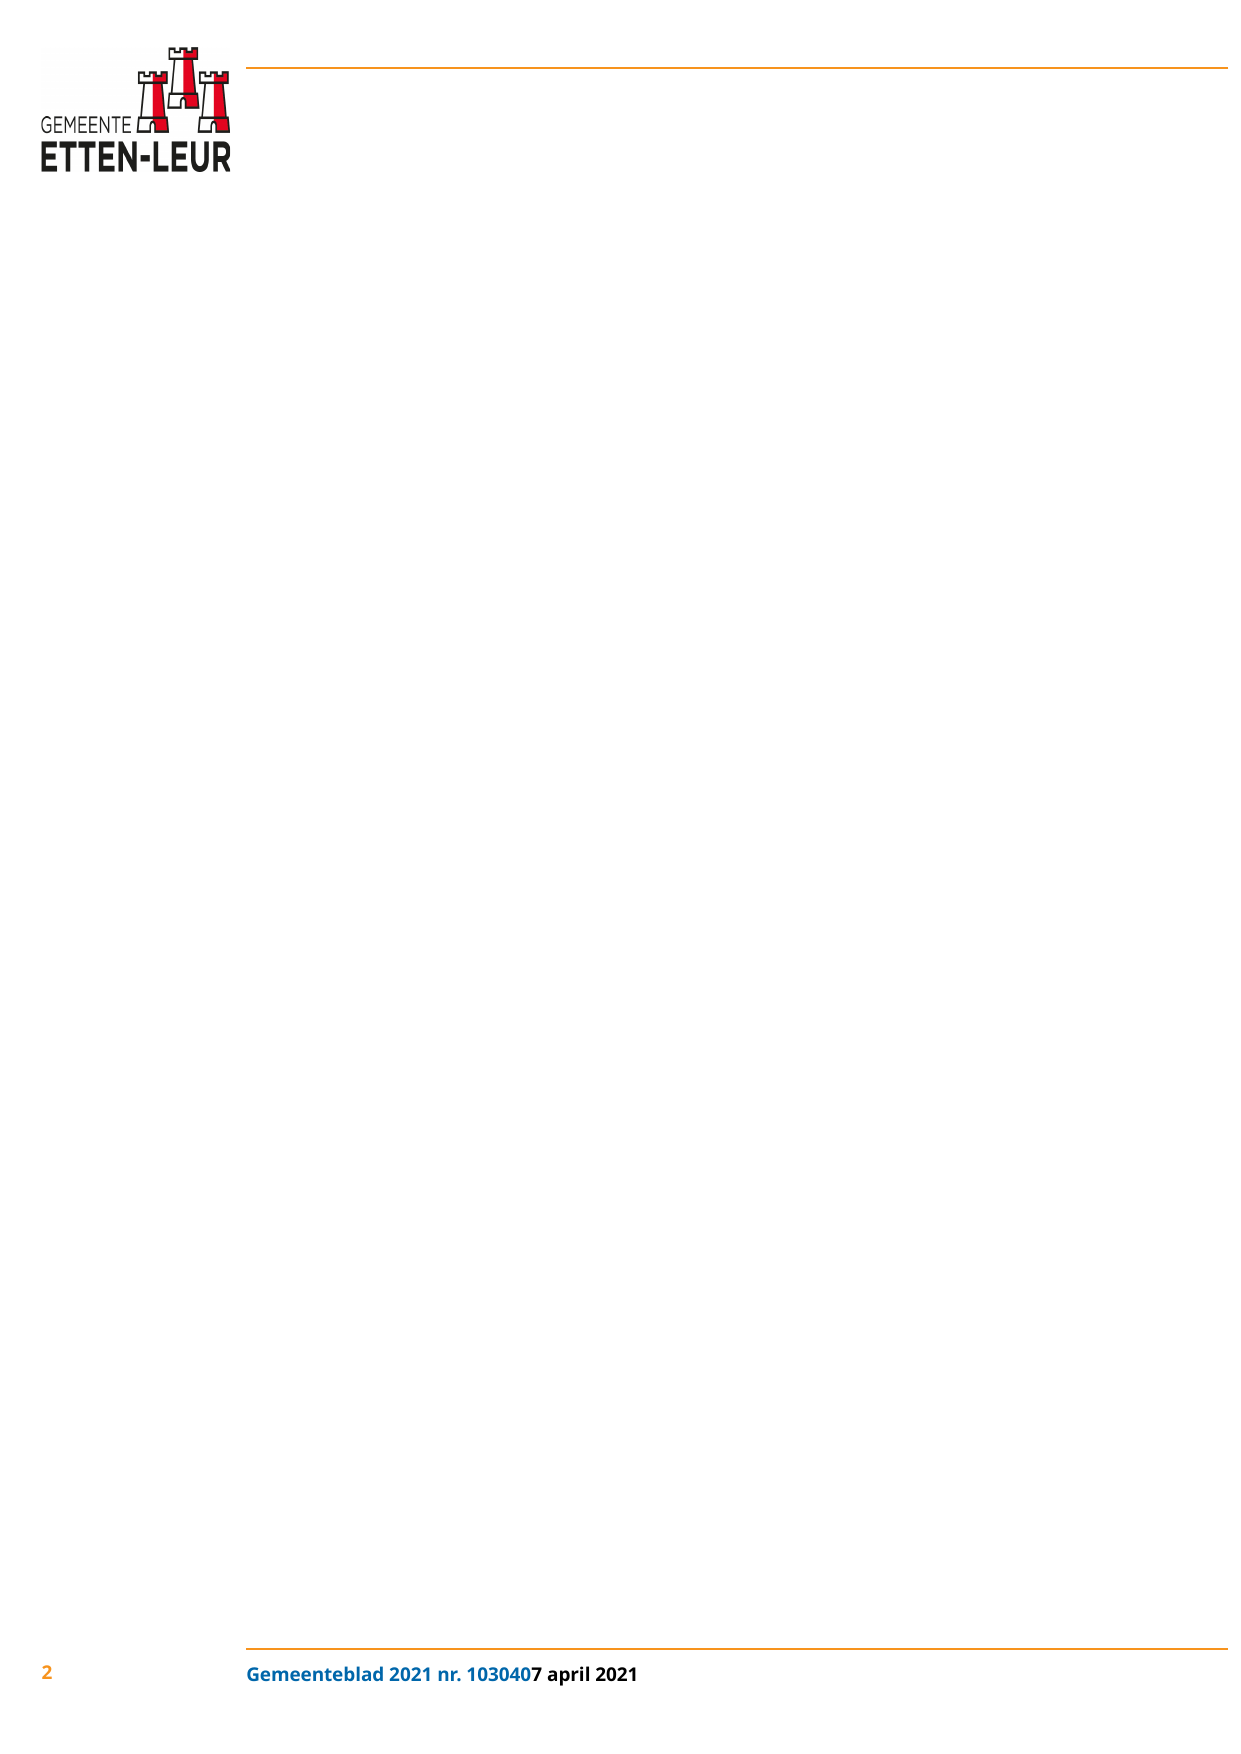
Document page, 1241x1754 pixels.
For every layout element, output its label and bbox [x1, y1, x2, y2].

picture [41, 47, 231, 172]
